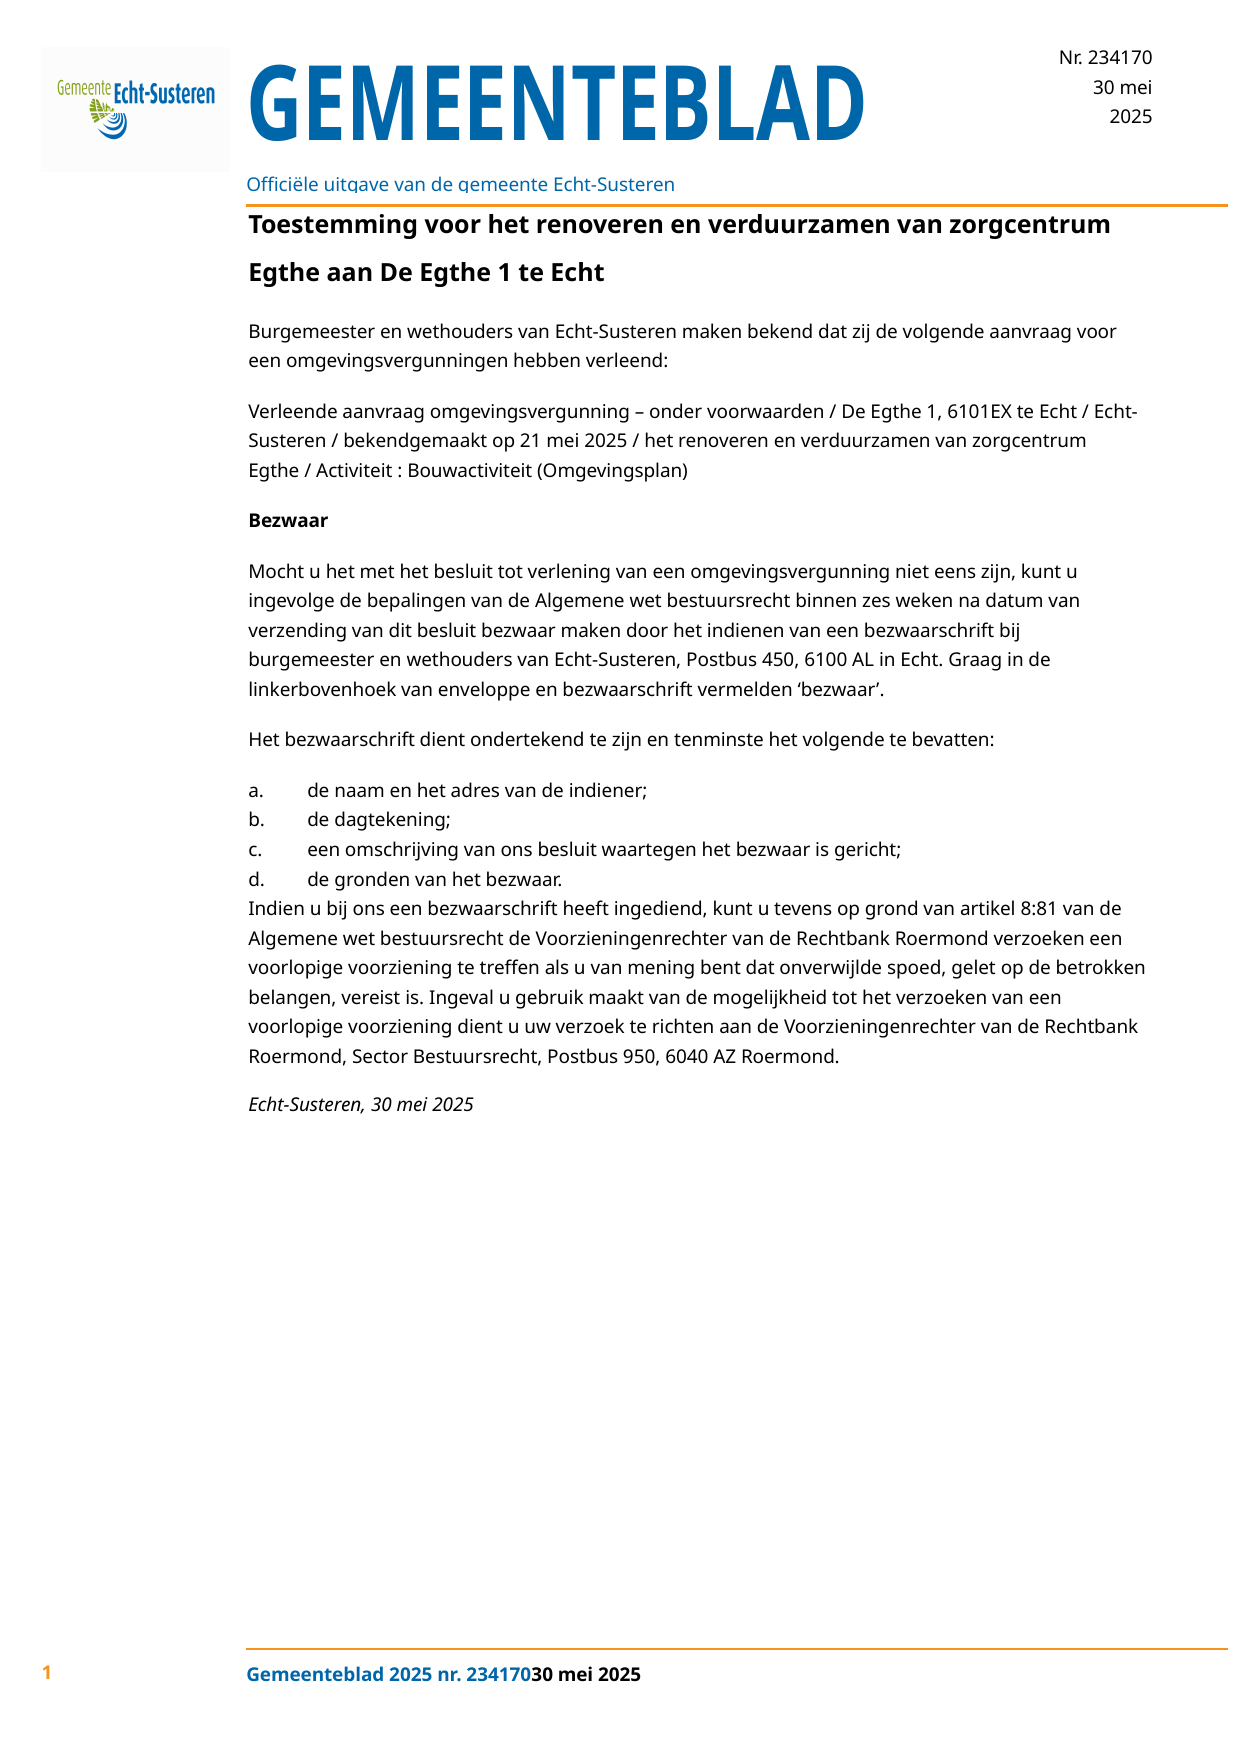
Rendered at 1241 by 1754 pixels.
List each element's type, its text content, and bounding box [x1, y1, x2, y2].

text Bezwaar [248, 507, 1152, 533]
list de gronden van het bezwaar. [248, 866, 1152, 892]
text Mocht u het met het besluit tot verlening van een omgevingsvergunning niet eens zijn, kunt u ingevolge de bepalingen van de Algemene wet bestuursrecht binnen zes weken na datum van verzending van dit besluit bezwaar maken door het indienen van een bezwaarschrift bij burgemeester en wethouders van Echt-Susteren, Postbus 450, 6100 AL in Echt. Graag in de linkerbovenhoek van enveloppe en bezwaarschrift vermelden ‘bezwaar’. [248, 558, 1152, 702]
text Verleende aanvraag omgevingsvergunning – onder voorwaarden / De Egthe 1, 6101EX te Echt / Echt-Susteren / bekendgemaakt op 21 mei 2025 / het renoveren en verduurzamen van zorgcentrum Egthe / Activiteit : Bouwactiviteit (Omgevingsplan) [248, 398, 1152, 483]
list een omschrijving van ons besluit waartegen het bezwaar is gericht; [248, 836, 1152, 862]
text Burgemeester en wethouders van Echt-Susteren maken bekend dat zij de volgende aanvraag voor een omgevingsvergunningen hebben verleend: [248, 318, 1152, 373]
text Echt-Susteren, 30 mei 2025 [248, 1091, 1152, 1117]
text Toestemming voor het renoveren en verduurzamen van zorgcentrum Egthe aan De Egthe 1 te Echt [248, 207, 1152, 288]
text Indien u bij ons een bezwaarschrift heeft ingediend, kunt u tevens op grond van artikel 8:81 van de Algemene wet bestuursrecht de Voorzieningenrechter van de Rechtbank Roermond verzoeken een voorlopige voorziening te treffen als u van mening bent dat onverwijlde spoed, gelet op de betrokken belangen, vereist is. Ingeval u gebruik maakt van de mogelijkheid tot het verzoeken van een voorlopige voorziening dient u uw verzoek te richten aan de Voorzieningenrechter van de Rechtbank Roermond, Sector Bestuursrecht, Postbus 950, 6040 AZ Roermond. [248, 895, 1152, 1069]
list de naam en het adres van de indiener; [248, 777, 1152, 803]
text Het bezwaarschrift dient ondertekend te zijn en tenminste het volgende te bevatten: [248, 727, 1152, 752]
picture [41, 47, 231, 172]
list de dagtekening; [248, 807, 1152, 832]
